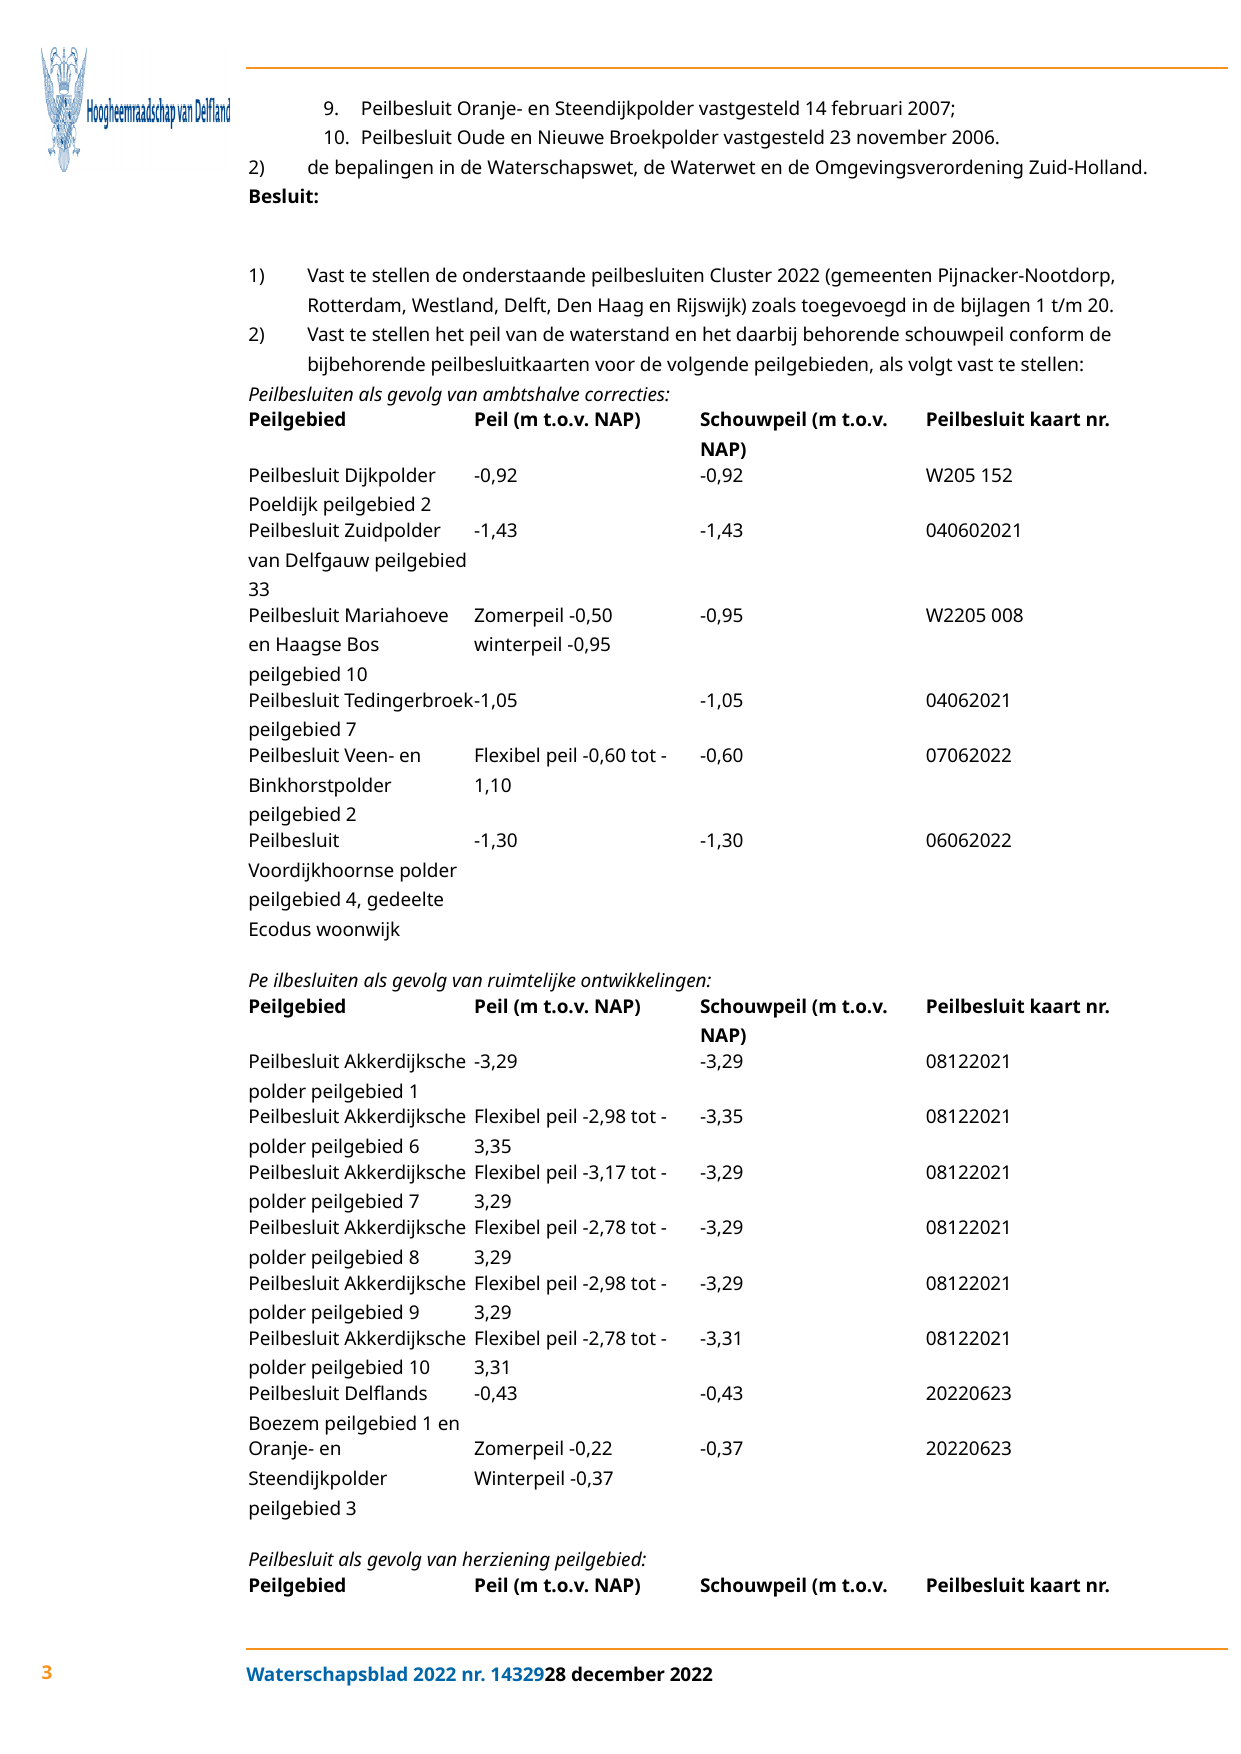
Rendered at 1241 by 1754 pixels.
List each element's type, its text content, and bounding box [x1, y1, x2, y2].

table_cell Peil (m t.o.v. NAP) [474, 407, 700, 462]
table_cell -0,43 [474, 1380, 700, 1436]
table_cell Schouwpeil (m t.o.v. [700, 1572, 926, 1598]
table_cell Peilgebied [248, 1572, 474, 1598]
table_cell Peilbesluit Dijkpolder Poeldijk peilgebied 2 [248, 462, 474, 517]
table_cell Flexibel peil -2,78 tot -3,29 [474, 1214, 700, 1270]
table_cell 08122021 [926, 1049, 1152, 1104]
table_cell Peilbesluit kaart nr. [926, 993, 1152, 1048]
table_cell Peilbesluit Akkerdijksche polder peilgebied 9 [248, 1270, 474, 1325]
table_cell 08122021 [926, 1325, 1152, 1380]
table_cell 04062021 [926, 687, 1152, 742]
table_cell Peilbesluit Akkerdijksche polder peilgebied 8 [248, 1214, 474, 1270]
table_cell 20220623 [926, 1380, 1152, 1436]
table_cell -1,30 [474, 827, 700, 942]
table_cell 08122021 [926, 1270, 1152, 1325]
table_cell Pe ilbesluiten als gevolg van ruimtelijke ontwikkelingen: [248, 968, 1152, 993]
table_cell -0,95 [700, 602, 926, 687]
table_cell W205 152 [926, 462, 1152, 517]
list de bepalingen in de Waterschapswet, de Waterwet en de Omgevingsverordening Zuid-Holland. [248, 154, 1152, 180]
table_cell 08122021 [926, 1159, 1152, 1214]
table_cell Peilbesluit Delflands Boezem peilgebied 1 en [248, 1380, 474, 1436]
table_cell -0,37 [700, 1436, 926, 1521]
table_cell 08122021 [926, 1214, 1152, 1270]
table_cell 07062022 [926, 742, 1152, 827]
table_cell Flexibel peil -3,17 tot -3,29 [474, 1159, 700, 1214]
table_cell Peilgebied [248, 993, 474, 1048]
table_cell Peilbesluit Akkerdijksche polder peilgebied 7 [248, 1159, 474, 1214]
table_cell 040602021 [926, 517, 1152, 602]
table_cell -0,60 [700, 742, 926, 827]
table_cell [248, 942, 1152, 967]
table_cell 06062022 [926, 827, 1152, 942]
table_cell -0,92 [700, 462, 926, 517]
table_cell -3,35 [700, 1104, 926, 1159]
table_cell Zomerpeil -0,22 Winterpeil -0,37 [474, 1436, 700, 1521]
table_cell Peilbesluit kaart nr. [926, 407, 1152, 462]
table_cell W2205 008 [926, 602, 1152, 687]
list Vast te stellen het peil van de waterstand en het daarbij behorende schouwpeil conform de bijbehorende peilbesluitkaarten voor de volgende peilgebieden, als volgt vast te stellen: [248, 322, 1152, 377]
table_cell Peilbesluit Akkerdijksche polder peilgebied 1 [248, 1049, 474, 1104]
picture [41, 47, 231, 172]
table_cell Zomerpeil -0,50 winterpeil -0,95 [474, 602, 700, 687]
table_cell -1,30 [700, 827, 926, 942]
table_cell 20220623 [926, 1436, 1152, 1521]
list Peilbesluit Oranje- en Steendijkpolder vastgesteld 14 februari 2007; [323, 95, 1152, 121]
table_cell -1,43 [700, 517, 926, 602]
table_cell Flexibel peil -2,98 tot -3,35 [474, 1104, 700, 1159]
table_cell -3,29 [700, 1270, 926, 1325]
table_cell [248, 1521, 1152, 1546]
table_cell Schouwpeil (m t.o.v. NAP) [700, 993, 926, 1048]
table_cell Peilbesluit Zuidpolder van Delfgauw peilgebied 33 [248, 517, 474, 602]
text Besluit: [248, 183, 1152, 209]
table_cell -3,31 [700, 1325, 926, 1380]
table_cell -3,29 [700, 1159, 926, 1214]
table_cell Flexibel peil -2,78 tot -3,31 [474, 1325, 700, 1380]
table_cell Peilbesluit als gevolg van herziening peilgebied: [248, 1546, 1152, 1572]
table_cell Oranje- en Steendijkpolder peilgebied 3 [248, 1436, 474, 1521]
list Peilbesluit Oude en Nieuwe Broekpolder vastgesteld 23 november 2006. [323, 124, 1152, 150]
table_cell Peil (m t.o.v. NAP) [474, 1572, 700, 1598]
table_cell -3,29 [700, 1214, 926, 1270]
table_header Peilbesluiten als gevolg van ambtshalve correcties: [248, 381, 1152, 407]
table_cell Peilbesluit Voordijkhoornse polder peilgebied 4, gedeelte Ecodus woonwijk [248, 827, 474, 942]
table_cell Schouwpeil (m t.o.v. NAP) [700, 407, 926, 462]
table_cell -3,29 [474, 1049, 700, 1104]
table_cell Peilgebied [248, 407, 474, 462]
table_cell Peilbesluit Akkerdijksche polder peilgebied 6 [248, 1104, 474, 1159]
table_cell Peilbesluit Tedingerbroek peilgebied 7 [248, 687, 474, 742]
table_cell -0,92 [474, 462, 700, 517]
table_cell Peilbesluit kaart nr. [926, 1572, 1152, 1598]
table_cell -3,29 [700, 1049, 926, 1104]
table_cell Peil (m t.o.v. NAP) [474, 993, 700, 1048]
table_cell Peilbesluit Veen- en Binkhorstpolder peilgebied 2 [248, 742, 474, 827]
list Vast te stellen de onderstaande peilbesluiten Cluster 2022 (gemeenten Pijnacker-Nootdorp, Rotterdam, Westland, Delft, Den Haag en Rijswijk) zoals toegevoegd in de bijlagen 1 t/m 20. [248, 262, 1152, 318]
table_cell -1,05 [700, 687, 926, 742]
table_cell Flexibel peil -2,98 tot -3,29 [474, 1270, 700, 1325]
table_cell Flexibel peil -0,60 tot -1,10 [474, 742, 700, 827]
table_cell -1,43 [474, 517, 700, 602]
table_cell -0,43 [700, 1380, 926, 1436]
table_cell -1,05 [474, 687, 700, 742]
table_cell 08122021 [926, 1104, 1152, 1159]
table_cell Peilbesluit Akkerdijksche polder peilgebied 10 [248, 1325, 474, 1380]
table_cell Peilbesluit Mariahoeve en Haagse Bos peilgebied 10 [248, 602, 474, 687]
